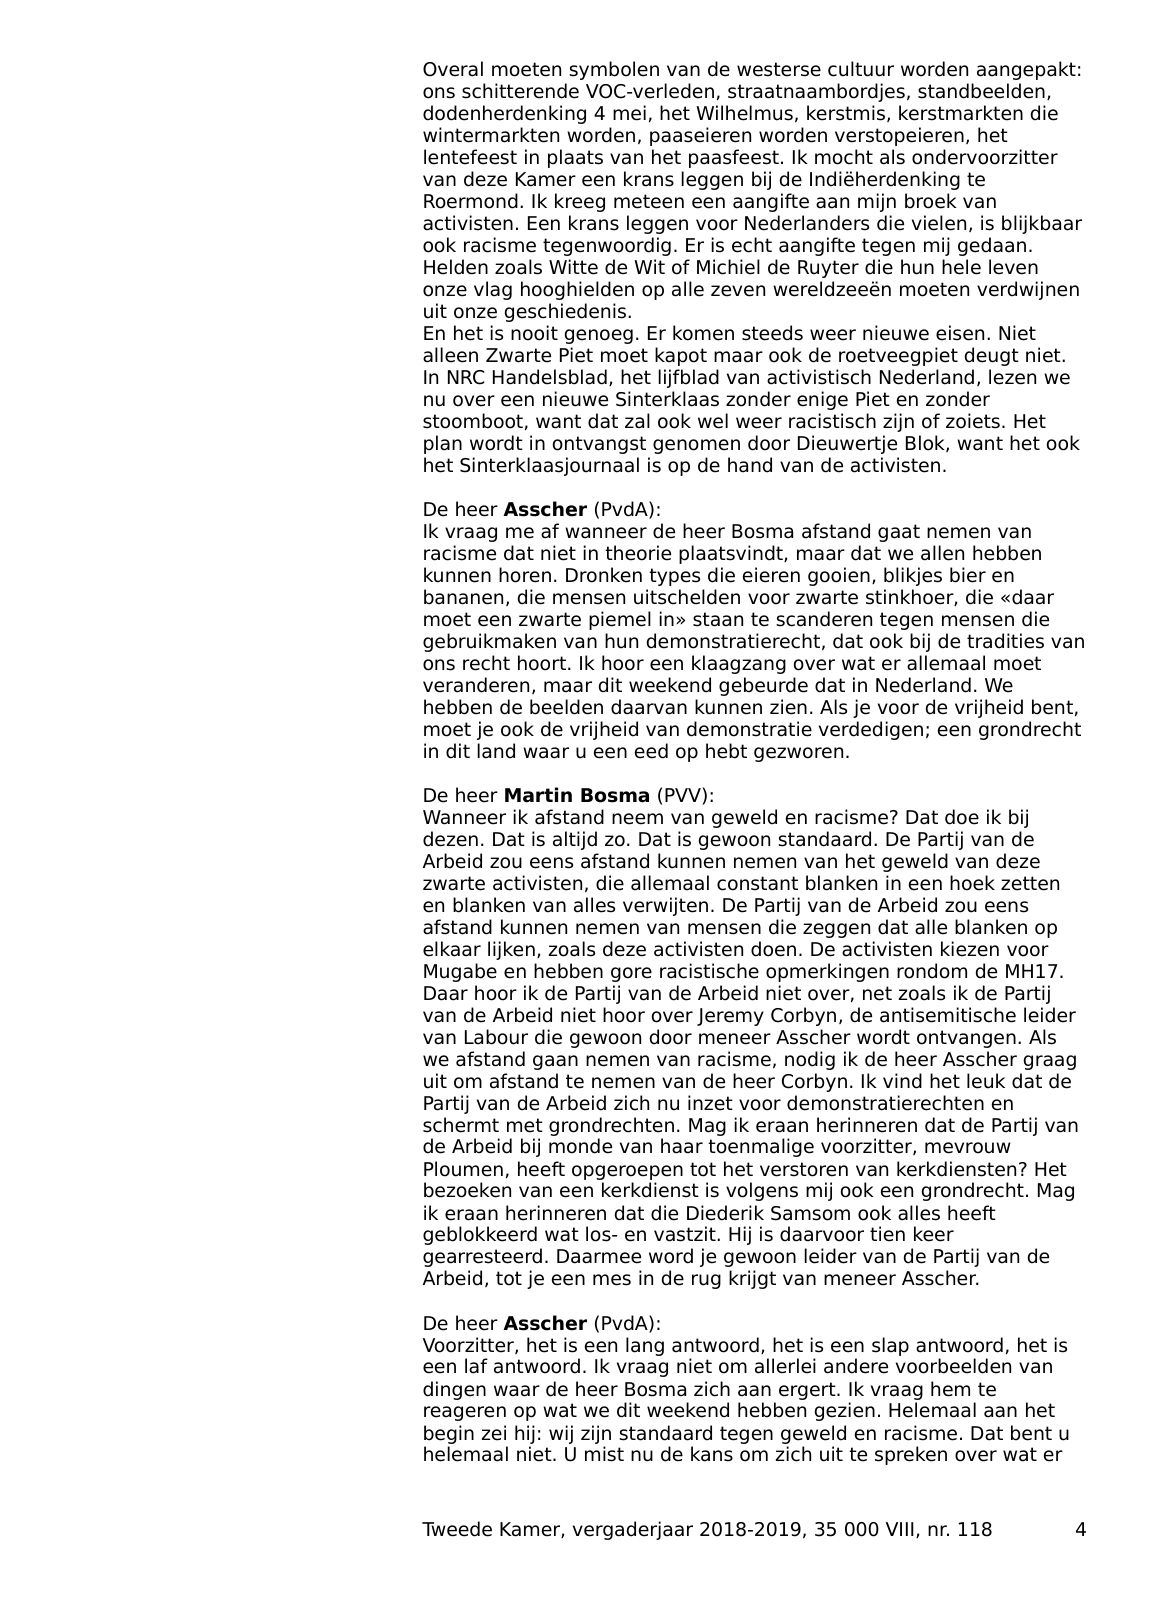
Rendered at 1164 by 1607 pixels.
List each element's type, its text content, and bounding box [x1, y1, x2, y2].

text Overal moeten symbolen van de westerse cultuur worden aangepakt: ons schitterende VOC-verleden, straatnaambordjes, standbeelden, dodenherdenking 4 mei, het Wilhelmus, kerstmis, kerstmarkten die wintermarkten worden, paaseieren worden verstopeieren, het lentefeest in plaats van het paasfeest. Ik mocht als ondervoorzitter van deze Kamer een krans leggen bij de Indiëherdenking te Roermond. Ik kreeg meteen een aangifte aan mijn broek van activisten. Een krans leggen voor Nederlanders die vielen, is blijkbaar ook racisme tegenwoordig. Er is echt aangifte tegen mij gedaan. Helden zoals Witte de Wit of Michiel de Ruyter die hun hele leven onze vlag hooghielden op alle zeven wereldzeeën moeten verdwijnen uit onze geschiedenis. [422, 59, 1087, 323]
text Voorzitter, het is een lang antwoord, het is een slap antwoord, het is een laf antwoord. Ik vraag niet om allerlei andere voorbeelden van dingen waar de heer Bosma zich aan ergert. Ik vraag hem te reageren op wat we dit weekend hebben gezien. Helemaal aan het begin zei hij: wij zijn standaard tegen geweld en racisme. Dat bent u helemaal niet. U mist nu de kans om zich uit te spreken over wat er [422, 1334, 1087, 1466]
text De heer Asscher (PvdA): [422, 499, 1087, 521]
text De heer Asscher (PvdA): [422, 1312, 1087, 1334]
text De heer Martin Bosma (PVV): [422, 785, 1087, 807]
text En het is nooit genoeg. Er komen steeds weer nieuwe eisen. Niet alleen Zwarte Piet moet kapot maar ook de roetveegpiet deugt niet. In NRC Handelsblad, het lijfblad van activistisch Nederland, lezen we nu over een nieuwe Sinterklaas zonder enige Piet en zonder stoomboot, want dat zal ook wel weer racistisch zijn of zoiets. Het plan wordt in ontvangst genomen door Dieuwertje Blok, want het ook het Sinterklaasjournaal is op de hand van de activisten. [422, 323, 1087, 477]
text Wanneer ik afstand neem van geweld en racisme? Dat doe ik bij dezen. Dat is altijd zo. Dat is gewoon standaard. De Partij van de Arbeid zou eens afstand kunnen nemen van het geweld van deze zwarte activisten, die allemaal constant blanken in een hoek zetten en blanken van alles verwijten. De Partij van de Arbeid zou eens afstand kunnen nemen van mensen die zeggen dat alle blanken op elkaar lijken, zoals deze activisten doen. De activisten kiezen voor Mugabe en hebben gore racistische opmerkingen rondom de MH17. Daar hoor ik de Partij van de Arbeid niet over, net zoals ik de Partij van de Arbeid niet hoor over Jeremy Corbyn, de antisemitische leider van Labour die gewoon door meneer Asscher wordt ontvangen. Als we afstand gaan nemen van racisme, nodig ik de heer Asscher graag uit om afstand te nemen van de heer Corbyn. Ik vind het leuk dat de Partij van de Arbeid zich nu inzet voor demonstratierechten en schermt met grondrechten. Mag ik eraan herinneren dat de Partij van de Arbeid bij monde van haar toenmalige voorzitter, mevrouw Ploumen, heeft opgeroepen tot het verstoren van kerkdiensten? Het bezoeken van een kerkdienst is volgens mij ook een grondrecht. Mag ik eraan herinneren dat die Diederik Samsom ook alles heeft geblokkeerd wat los- en vastzit. Hij is daarvoor tien keer gearresteerd. Daarmee word je gewoon leider van de Partij van de Arbeid, tot je een mes in de rug krijgt van meneer Asscher. [422, 807, 1087, 1290]
text Ik vraag me af wanneer de heer Bosma afstand gaat nemen van racisme dat niet in theorie plaatsvindt, maar dat we allen hebben kunnen horen. Dronken types die eieren gooien, blikjes bier en bananen, die mensen uitschelden voor zwarte stinkhoer, die «daar moet een zwarte piemel in» staan te scanderen tegen mensen die gebruikmaken van hun demonstratierecht, dat ook bij de tradities van ons recht hoort. Ik hoor een klaagzang over wat er allemaal moet veranderen, maar dit weekend gebeurde dat in Nederland. We hebben de beelden daarvan kunnen zien. Als je voor de vrijheid bent, moet je ook de vrijheid van demonstratie verdedigen; een grondrecht in dit land waar u een eed op hebt gezworen. [422, 521, 1087, 763]
